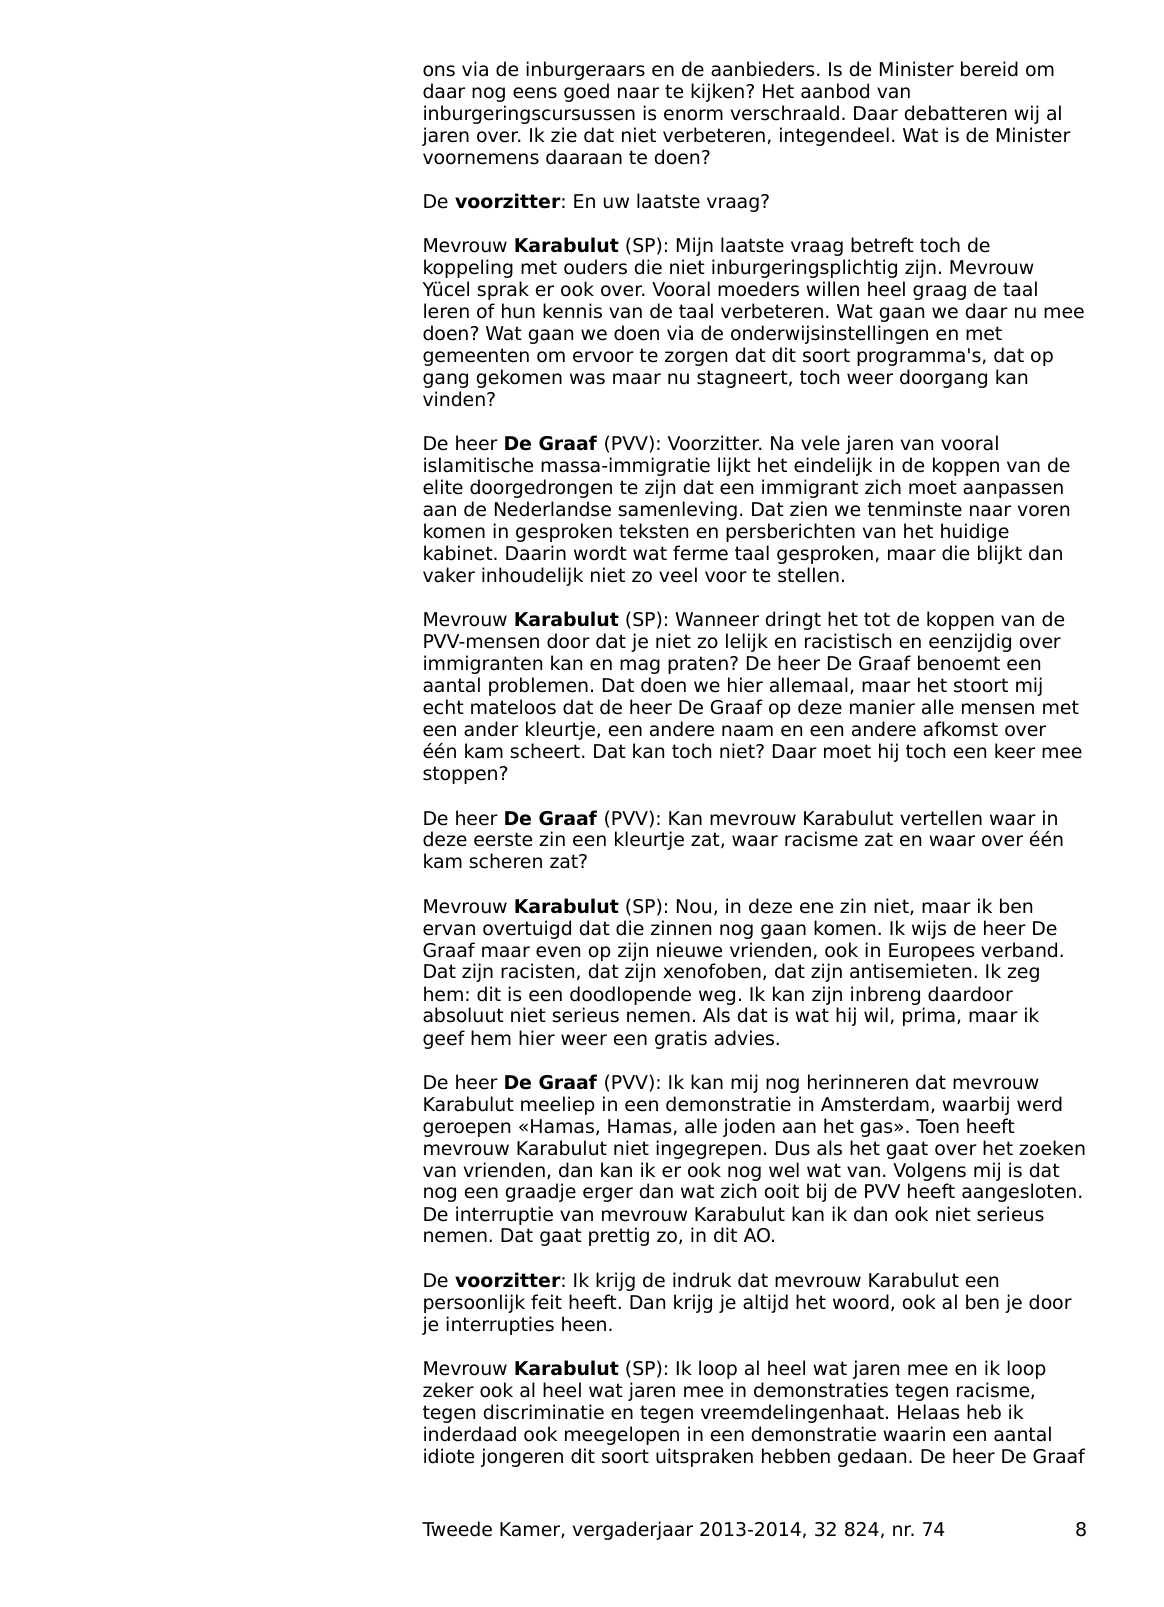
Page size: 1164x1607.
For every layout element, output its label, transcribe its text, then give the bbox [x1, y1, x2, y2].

text De heer De Graaf (PVV): Ik kan mij nog herinneren dat mevrouw Karabulut meeliep in een demonstratie in Amsterdam, waarbij werd geroepen «Hamas, Hamas, alle joden aan het gas». Toen heeft mevrouw Karabulut niet ingegrepen. Dus als het gaat over het zoeken van vrienden, dan kan ik er ook nog wel wat van. Volgens mij is dat nog een graadje erger dan wat zich ooit bij de PVV heeft aangesloten. De interruptie van mevrouw Karabulut kan ik dan ook niet serieus nemen. Dat gaat prettig zo, in dit AO. [422, 1072, 1087, 1247]
text ons via de inburgeraars en de aanbieders. Is de Minister bereid om daar nog eens goed naar te kijken? Het aanbod van inburgeringscursussen is enorm verschraald. Daar debatteren wij al jaren over. Ik zie dat niet verbeteren, integendeel. Wat is de Minister voornemens daaraan te doen? [422, 59, 1087, 169]
text De voorzitter: Ik krijg de indruk dat mevrouw Karabulut een persoonlijk feit heeft. Dan krijg je altijd het woord, ook al ben je door je interrupties heen. [422, 1269, 1087, 1336]
text Mevrouw Karabulut (SP): Ik loop al heel wat jaren mee en ik loop zeker ook al heel wat jaren mee in demonstraties tegen racisme, tegen discriminatie en tegen vreemdelingenhaat. Helaas heb ik inderdaad ook meegelopen in een demonstratie waarin een aantal idiote jongeren dit soort uitspraken hebben gedaan. De heer De Graaf [422, 1358, 1087, 1468]
text De heer De Graaf (PVV): Voorzitter. Na vele jaren van vooral islamitische massa-immigratie lijkt het eindelijk in de koppen van de elite doorgedrongen te zijn dat een immigrant zich moet aanpassen aan de Nederlandse samenleving. Dat zien we tenminste naar voren komen in gesproken teksten en persberichten van het huidige kabinet. Daarin wordt wat ferme taal gesproken, maar die blijkt dan vaker inhoudelijk niet zo veel voor te stellen. [422, 433, 1087, 587]
text Mevrouw Karabulut (SP): Wanneer dringt het tot de koppen van de PVV-mensen door dat je niet zo lelijk en racistisch en eenzijdig over immigranten kan en mag praten? De heer De Graaf benoemt een aantal problemen. Dat doen we hier allemaal, maar het stoort mij echt mateloos dat de heer De Graaf op deze manier alle mensen met een ander kleurtje, een andere naam en een andere afkomst over één kam scheert. Dat kan toch niet? Daar moet hij toch een keer mee stoppen? [422, 609, 1087, 785]
text De voorzitter: En uw laatste vraag? [422, 191, 1087, 213]
text Mevrouw Karabulut (SP): Nou, in deze ene zin niet, maar ik ben ervan overtuigd dat die zinnen nog gaan komen. Ik wijs de heer De Graaf maar even op zijn nieuwe vrienden, ook in Europees verband. Dat zijn racisten, dat zijn xenofoben, dat zijn antisemieten. Ik zeg hem: dit is een doodlopende weg. Ik kan zijn inbreng daardoor absoluut niet serieus nemen. Als dat is wat hij wil, prima, maar ik geef hem hier weer een gratis advies. [422, 896, 1087, 1049]
text De heer De Graaf (PVV): Kan mevrouw Karabulut vertellen waar in deze eerste zin een kleurtje zat, waar racisme zat en waar over één kam scheren zat? [422, 807, 1087, 873]
text Mevrouw Karabulut (SP): Mijn laatste vraag betreft toch de koppeling met ouders die niet inburgeringsplichtig zijn. Mevrouw Yücel sprak er ook over. Vooral moeders willen heel graag de taal leren of hun kennis van de taal verbeteren. Wat gaan we daar nu mee doen? Wat gaan we doen via de onderwijsinstellingen en met gemeenten om ervoor te zorgen dat dit soort programma's, dat op gang gekomen was maar nu stagneert, toch weer doorgang kan vinden? [422, 235, 1087, 411]
